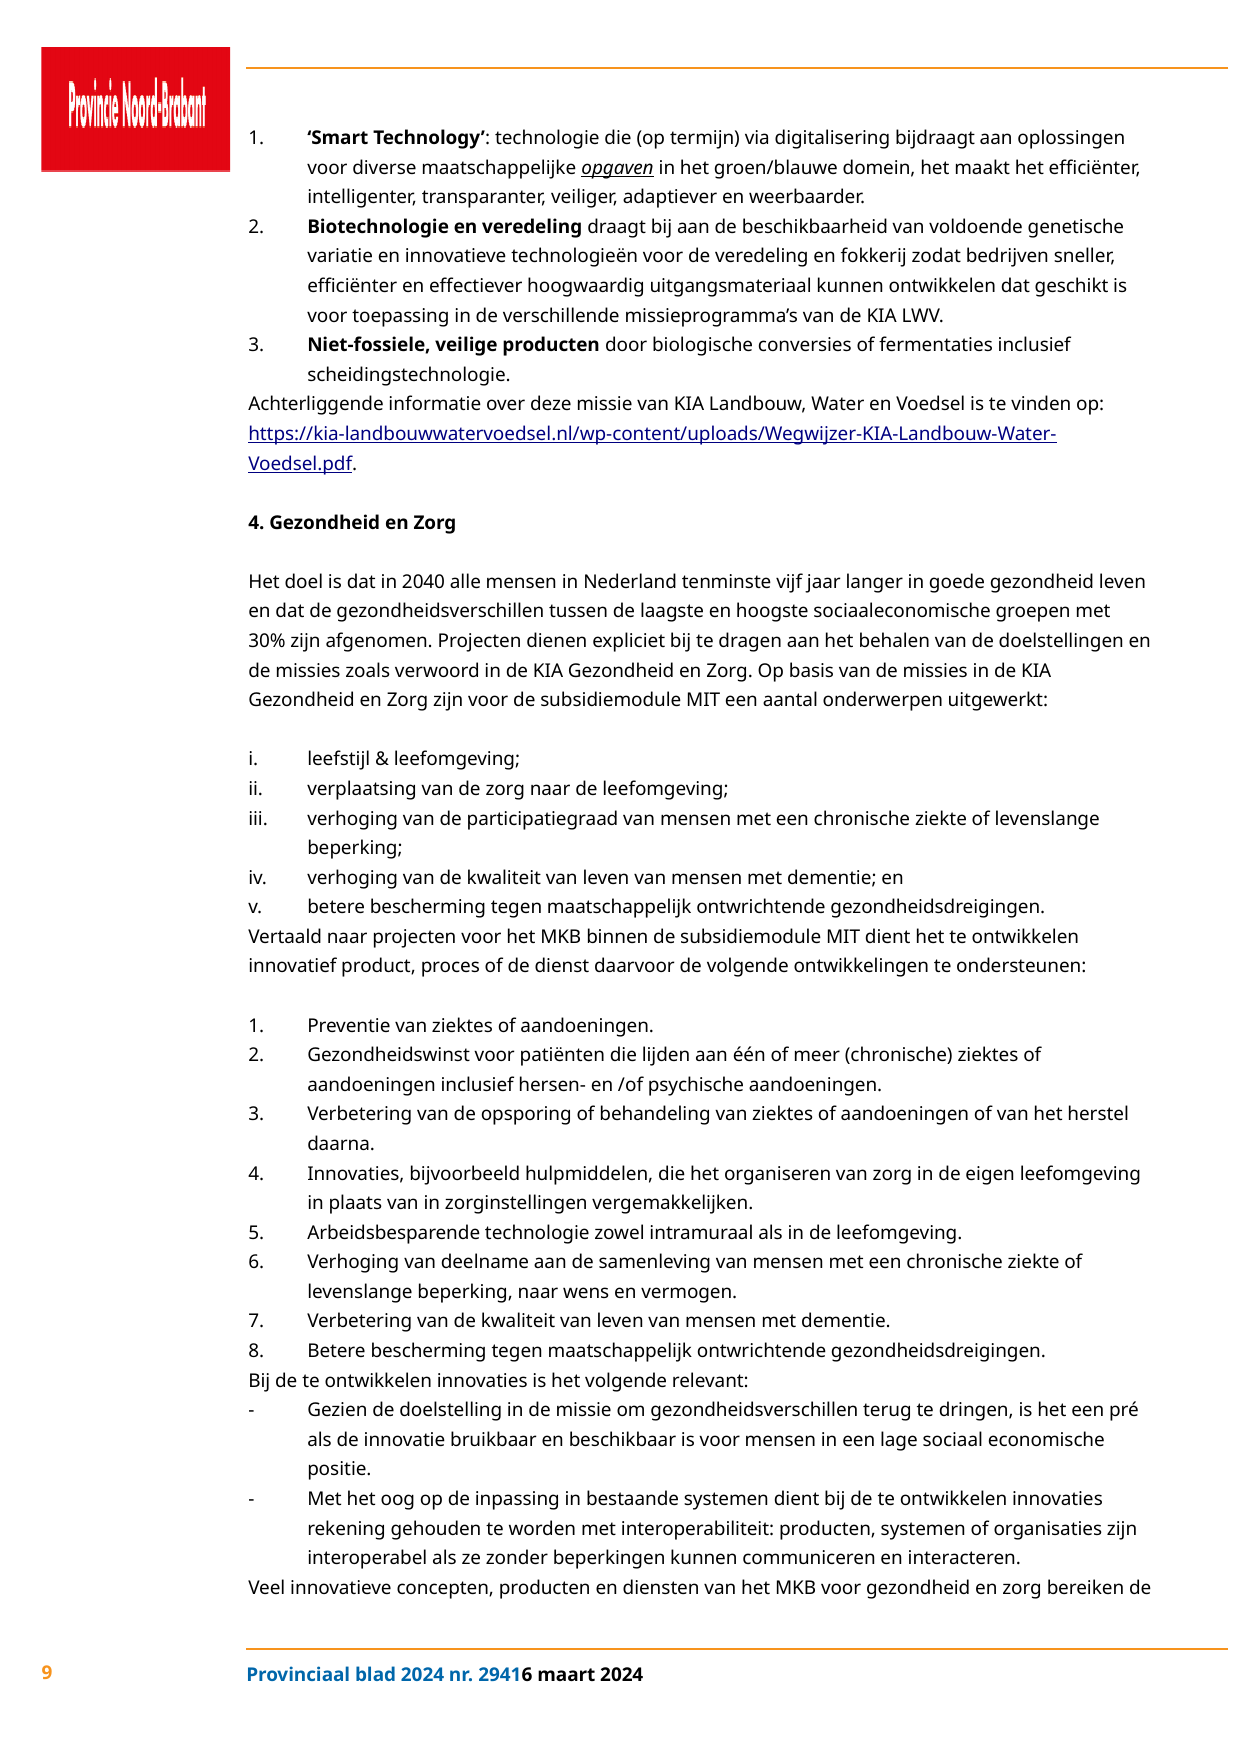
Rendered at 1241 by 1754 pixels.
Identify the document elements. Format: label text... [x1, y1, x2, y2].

list Biotechnologie en veredeling draagt bij aan de beschikbaarheid van voldoende genetische variatie en innovatieve technologieën voor de veredeling en fokkerij zodat bedrijven sneller, efficiënter en effectiever hoogwaardig uitgangsmateriaal kunnen ontwikkelen dat geschikt is voor toepassing in de verschillende missieprogramma’s van de KIA LWV. [248, 213, 1152, 328]
picture [41, 47, 231, 172]
text Vertaald naar projecten voor het MKB binnen de subsidiemodule MIT dient het te ontwikkelen innovatief product, proces of de dienst daarvoor de volgende ontwikkelingen te ondersteunen: [248, 923, 1152, 978]
list Niet-fossiele, veilige producten door biologische conversies of fermentaties inclusief scheidingstechnologie. [248, 331, 1152, 387]
text Bij de te ontwikkelen innovaties is het volgende relevant: [248, 1367, 1152, 1393]
list leefstijl & leefomgeving; [248, 746, 1152, 771]
list verplaatsing van de zorg naar de leefomgeving; [248, 775, 1152, 801]
list Innovaties, bijvoorbeeld hulpmiddelen, die het organiseren van zorg in de eigen leefomgeving in plaats van in zorginstellingen vergemakkelijken. [248, 1160, 1152, 1215]
list Arbeidsbesparende technologie zowel intramuraal als in de leefomgeving. [248, 1219, 1152, 1245]
text Achterliggende informatie over deze missie van KIA Landbouw, Water en Voedsel is te vinden op: https://kia-landbouwwatervoedsel.nl/wp-content/uploads/Wegwijzer-KIA-Landbouw-Water-Voedsel.pdf. [248, 391, 1152, 476]
list Verhoging van deelname aan de samenleving van mensen met een chronische ziekte of levenslange beperking, naar wens en vermogen. [248, 1248, 1152, 1304]
text 4. Gezondheid en Zorg [248, 509, 1152, 535]
list Verbetering van de opsporing of behandeling van ziektes of aandoeningen of van het herstel daarna. [248, 1101, 1152, 1156]
list ‘Smart Technology’: technologie die (op termijn) via digitalisering bijdraagt aan oplossingen voor diverse maatschappelijke opgaven in het groen/blauwe domein, het maakt het efficiënter, intelligenter, transparanter, veiliger, adaptiever en weerbaarder. [248, 124, 1152, 209]
list Verbetering van de kwaliteit van leven van mensen met dementie. [248, 1308, 1152, 1333]
list Met het oog op de inpassing in bestaande systemen dient bij de te ontwikkelen innovaties rekening gehouden te worden met interoperabiliteit: producten, systemen of organisaties zijn interoperabel als ze zonder beperkingen kunnen communiceren en interacteren. [248, 1485, 1152, 1570]
text Het doel is dat in 2040 alle mensen in Nederland tenminste vijf jaar langer in goede gezondheid leven en dat de gezondheidsverschillen tussen de laagste en hoogste sociaaleconomische groepen met 30% zijn afgenomen. Projecten dienen expliciet bij te dragen aan het behalen van de doelstellingen en de missies zoals verwoord in de KIA Gezondheid en Zorg. Op basis van de missies in de KIA Gezondheid en Zorg zijn voor de subsidiemodule MIT een aantal onderwerpen uitgewerkt: [248, 568, 1152, 712]
list verhoging van de participatiegraad van mensen met een chronische ziekte of levenslange beperking; [248, 805, 1152, 860]
list Gezondheidswinst voor patiënten die lijden aan één of meer (chronische) ziektes of aandoeningen inclusief hersen- en /of psychische aandoeningen. [248, 1041, 1152, 1097]
list verhoging van de kwaliteit van leven van mensen met dementie; en [248, 864, 1152, 890]
text Veel innovatieve concepten, producten en diensten van het MKB voor gezondheid en zorg bereiken de [248, 1574, 1152, 1600]
list Preventie van ziektes of aandoeningen. [248, 1012, 1152, 1038]
list Betere bescherming tegen maatschappelijk ontwrichtende gezondheidsdreigingen. [248, 1337, 1152, 1363]
list Gezien de doelstelling in de missie om gezondheidsverschillen terug te dringen, is het een pré als de innovatie bruikbaar en beschikbaar is voor mensen in een lage sociaal economische positie. [248, 1396, 1152, 1481]
list betere bescherming tegen maatschappelijk ontwrichtende gezondheidsdreigingen. [248, 893, 1152, 919]
